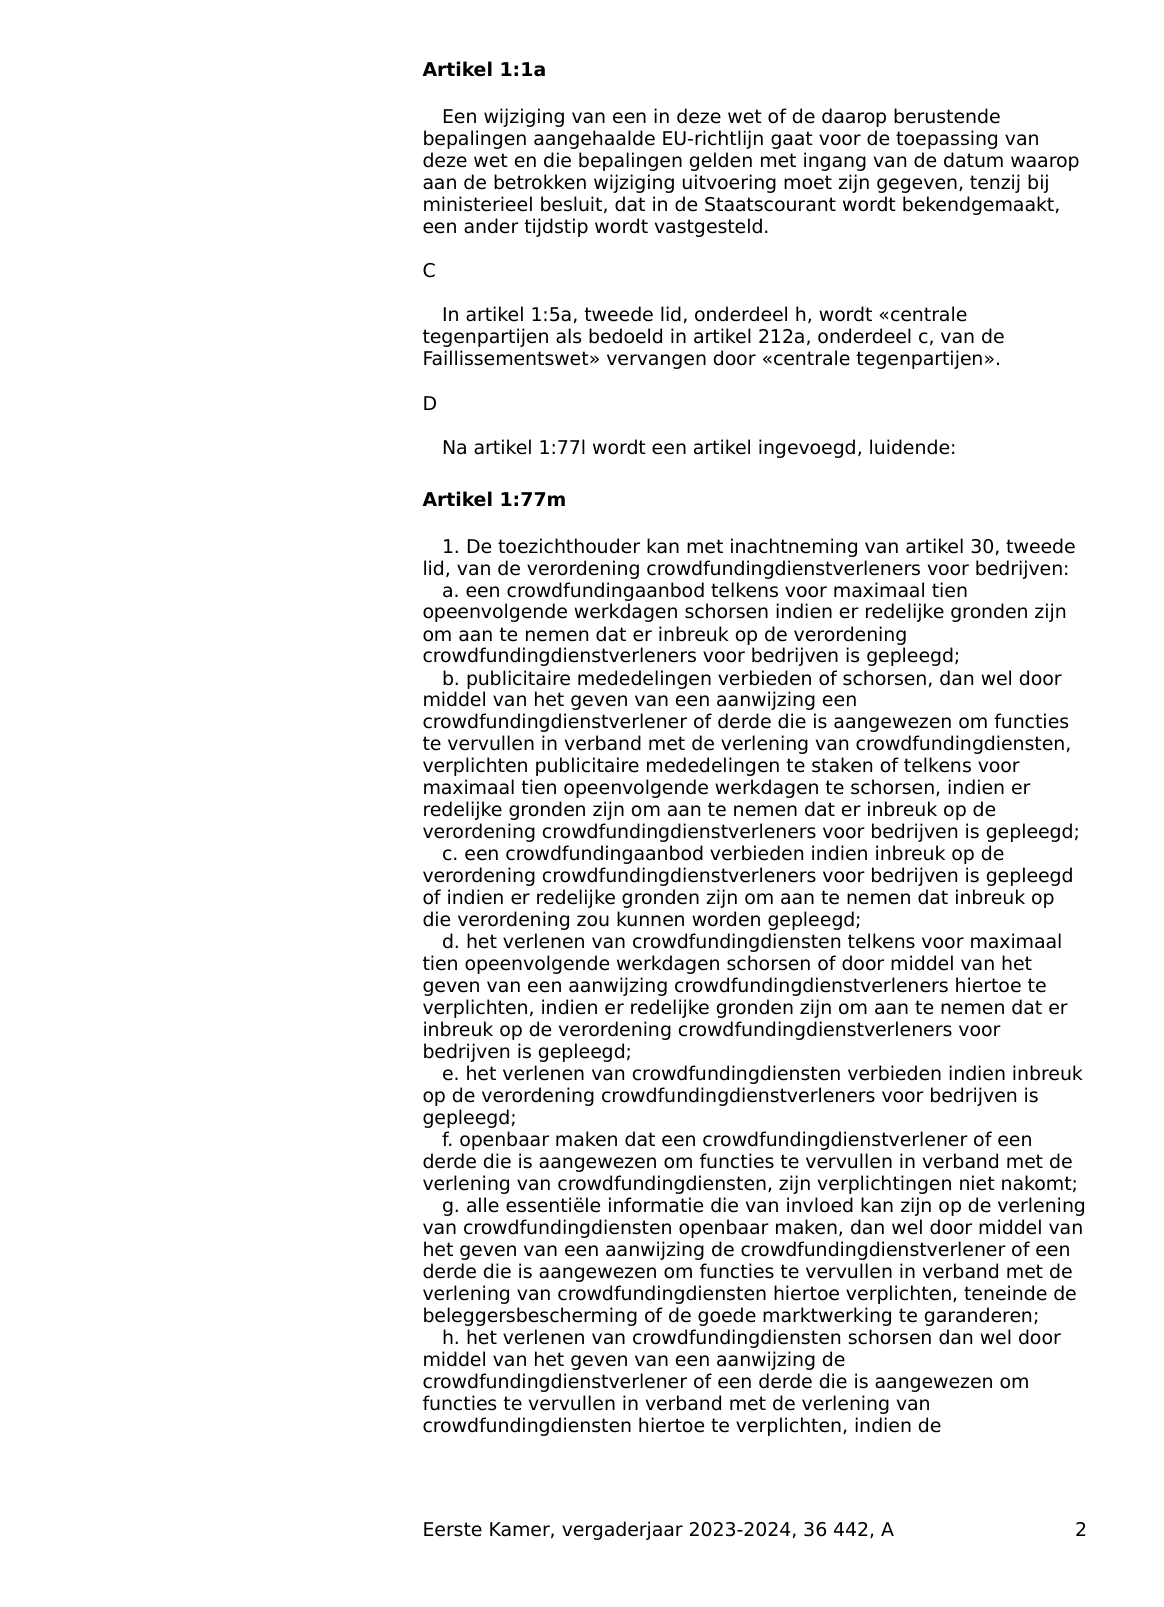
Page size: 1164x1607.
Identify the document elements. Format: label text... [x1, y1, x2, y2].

text b. publicitaire mededelingen verbieden of schorsen, dan wel door middel van het geven van een aanwijzing een crowdfundingdienstverlener of derde die is aangewezen om functies te vervullen in verband met de verlening van crowdfundingdiensten, verplichten publicitaire mededelingen te staken of telkens voor maximaal tien opeenvolgende werkdagen te schorsen, indien er redelijke gronden zijn om aan te nemen dat er inbreuk op de verordening crowdfundingdienstverleners voor bedrijven is gepleegd; [422, 667, 1087, 843]
text c. een crowdfundingaanbod verbieden indien inbreuk op de verordening crowdfundingdienstverleners voor bedrijven is gepleegd of indien er redelijke gronden zijn om aan te nemen dat inbreuk op die verordening zou kunnen worden gepleegd; [422, 843, 1087, 931]
text In artikel 1:5a, tweede lid, onderdeel h, wordt «centrale tegenpartijen als bedoeld in artikel 212a, onderdeel c, van de Faillissementswet» vervangen door «centrale tegenpartijen». [422, 304, 1087, 370]
text d. het verlenen van crowdfundingdiensten telkens voor maximaal tien opeenvolgende werkdagen schorsen of door middel van het geven van een aanwijzing crowdfundingdienstverleners hiertoe te verplichten, indien er redelijke gronden zijn om aan te nemen dat er inbreuk op de verordening crowdfundingdienstverleners voor bedrijven is gepleegd; [422, 931, 1087, 1063]
text C [422, 260, 1087, 282]
subtitle Artikel 1:1a [422, 59, 1087, 81]
text a. een crowdfundingaanbod telkens voor maximaal tien opeenvolgende werkdagen schorsen indien er redelijke gronden zijn om aan te nemen dat er inbreuk op de verordening crowdfundingdienstverleners voor bedrijven is gepleegd; [422, 579, 1087, 667]
text e. het verlenen van crowdfundingdiensten verbieden indien inbreuk op de verordening crowdfundingdienstverleners voor bedrijven is gepleegd; [422, 1063, 1087, 1129]
text Een wijziging van een in deze wet of de daarop berustende bepalingen aangehaalde EU-richtlijn gaat voor de toepassing van deze wet en die bepalingen gelden met ingang van de datum waarop aan de betrokken wijziging uitvoering moet zijn gegeven, tenzij bij ministerieel besluit, dat in de Staatscourant wordt bekendgemaakt, een ander tijdstip wordt vastgesteld. [422, 106, 1087, 238]
text Na artikel 1:77l wordt een artikel ingevoegd, luidende: [422, 437, 1087, 458]
text D [422, 392, 1087, 414]
subtitle Artikel 1:77m [422, 488, 1087, 511]
text h. het verlenen van crowdfundingdiensten schorsen dan wel door middel van het geven van een aanwijzing de crowdfundingdienstverlener of een derde die is aangewezen om functies te vervullen in verband met de verlening van crowdfundingdiensten hiertoe te verplichten, indien de [422, 1327, 1087, 1437]
text f. openbaar maken dat een crowdfundingdienstverlener of een derde die is aangewezen om functies te vervullen in verband met de verlening van crowdfundingdiensten, zijn verplichtingen niet nakomt; [422, 1129, 1087, 1195]
text g. alle essentiële informatie die van invloed kan zijn op de verlening van crowdfundingdiensten openbaar maken, dan wel door middel van het geven van een aanwijzing de crowdfundingdienstverlener of een derde die is aangewezen om functies te vervullen in verband met de verlening van crowdfundingdiensten hiertoe verplichten, teneinde de beleggersbescherming of de goede marktwerking te garanderen; [422, 1195, 1087, 1327]
text 1. De toezichthouder kan met inachtneming van artikel 30, tweede lid, van de verordening crowdfundingdienstverleners voor bedrijven: [422, 536, 1087, 579]
